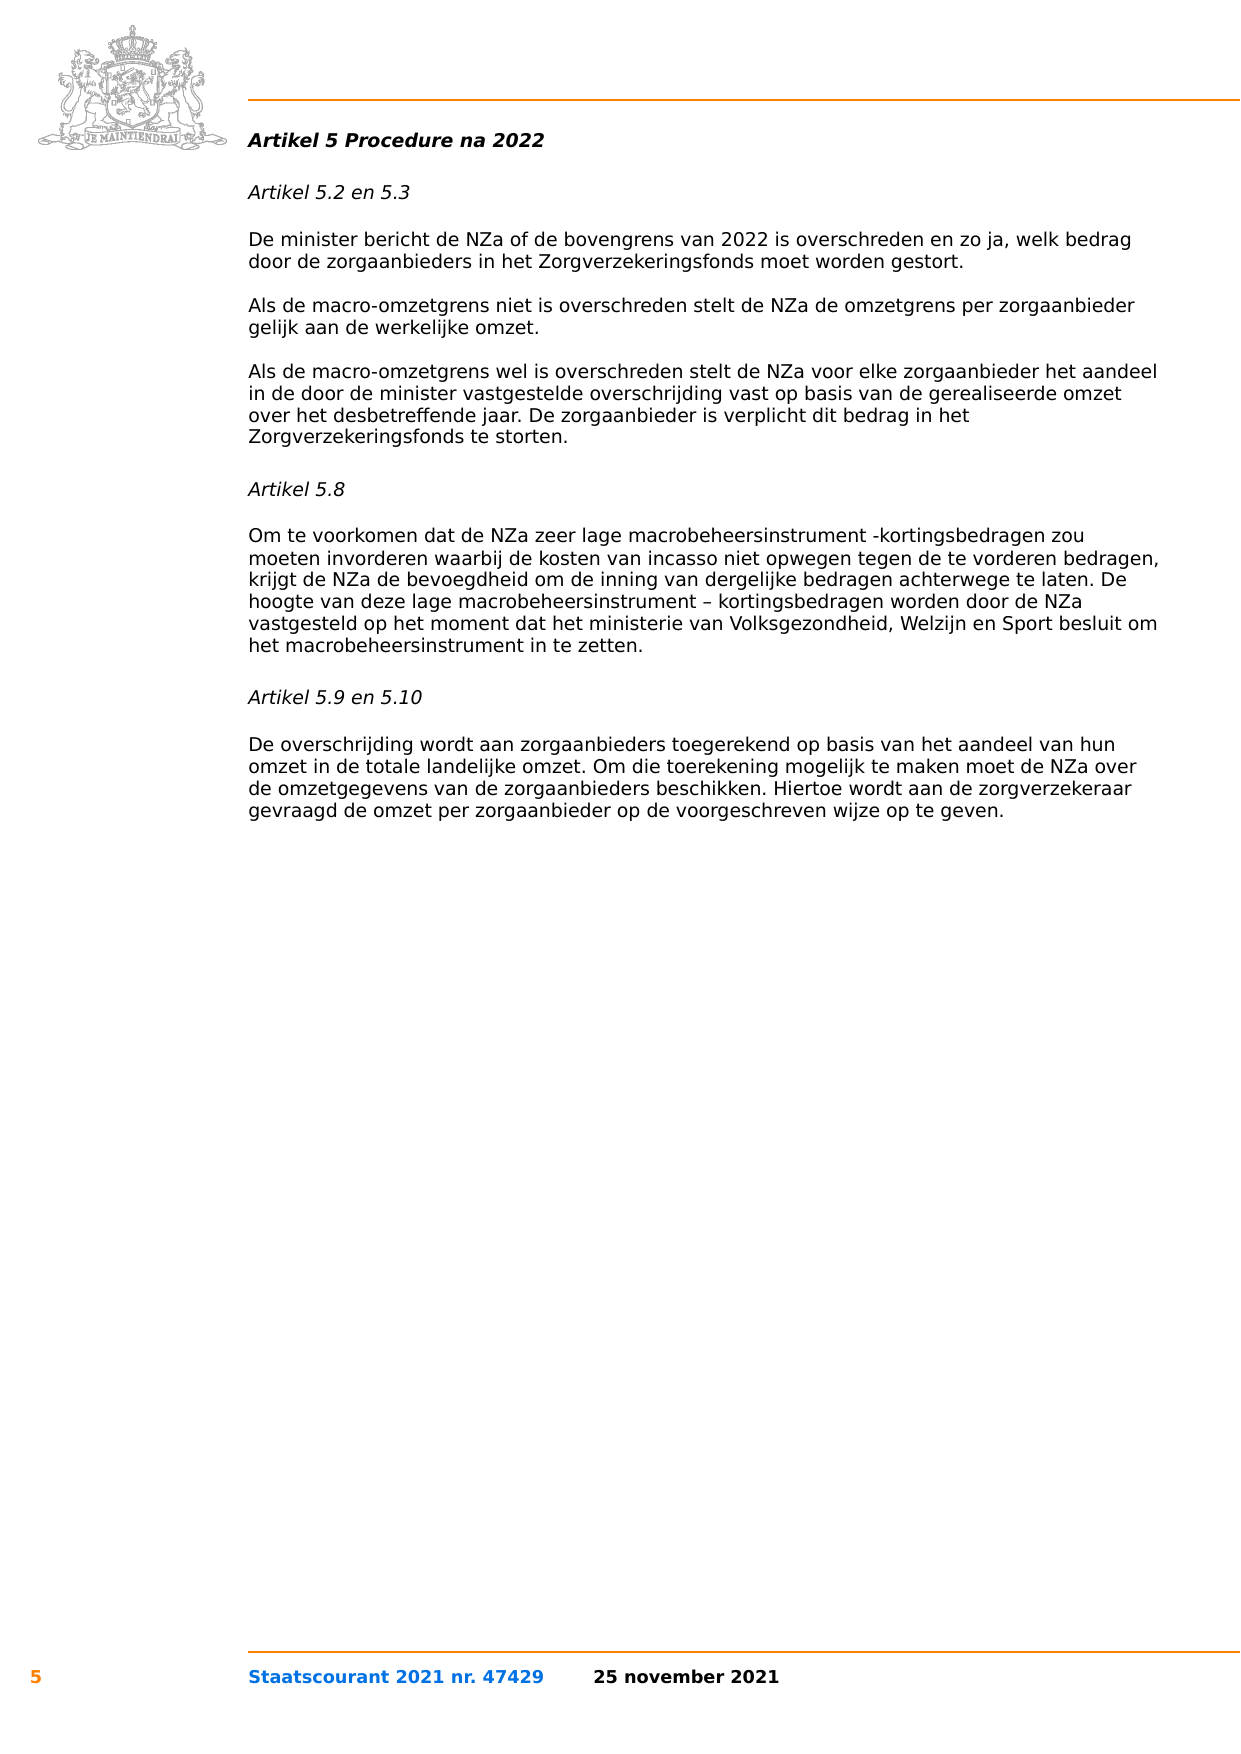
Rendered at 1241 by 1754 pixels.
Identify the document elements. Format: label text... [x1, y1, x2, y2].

text De overschrijding wordt aan zorgaanbieders toegerekend op basis van het aandeel van hun omzet in de totale landelijke omzet. Om die toerekening mogelijk te maken moet de NZa over de omzetgegevens van de zorgaanbieders beschikken. Hiertoe wordt aan de zorgverzekeraar gevraagd de omzet per zorgaanbieder op de voorgeschreven wijze op te geven. [248, 734, 1163, 822]
picture [38, 25, 227, 150]
text Om te voorkomen dat de NZa zeer lage macrobeheersinstrument -kortingsbedragen zou moeten invorderen waarbij de kosten van incasso niet opwegen tegen de te vorderen bedragen, krijgt de NZa de bevoegdheid om de inning van dergelijke bedragen achterwege te laten. De hoogte van deze lage macrobeheersinstrument – kortingsbedragen worden door de NZa vastgesteld op het moment dat het ministerie van Volksgezondheid, Welzijn en Sport besluit om het macrobeheersinstrument in te zetten. [248, 525, 1163, 657]
subtitle Artikel 5.9 en 5.10 [248, 687, 1163, 709]
subtitle Artikel 5 Procedure na 2022 [248, 130, 1163, 152]
text Als de macro-omzetgrens wel is overschreden stelt de NZa voor elke zorgaanbieder het aandeel in de door de minister vastgestelde overschrijding vast op basis van de gerealiseerde omzet over het desbetreffende jaar. De zorgaanbieder is verplicht dit bedrag in het Zorgverzekeringsfonds te storten. [248, 361, 1163, 448]
text Als de macro-omzetgrens niet is overschreden stelt de NZa de omzetgrens per zorgaanbieder gelijk aan de werkelijke omzet. [248, 295, 1163, 339]
text De minister bericht de NZa of de bovengrens van 2022 is overschreden en zo ja, welk bedrag door de zorgaanbieders in het Zorgverzekeringsfonds moet worden gestort. [248, 229, 1163, 273]
subtitle Artikel 5.2 en 5.3 [248, 182, 1163, 204]
subtitle Artikel 5.8 [248, 478, 1163, 500]
